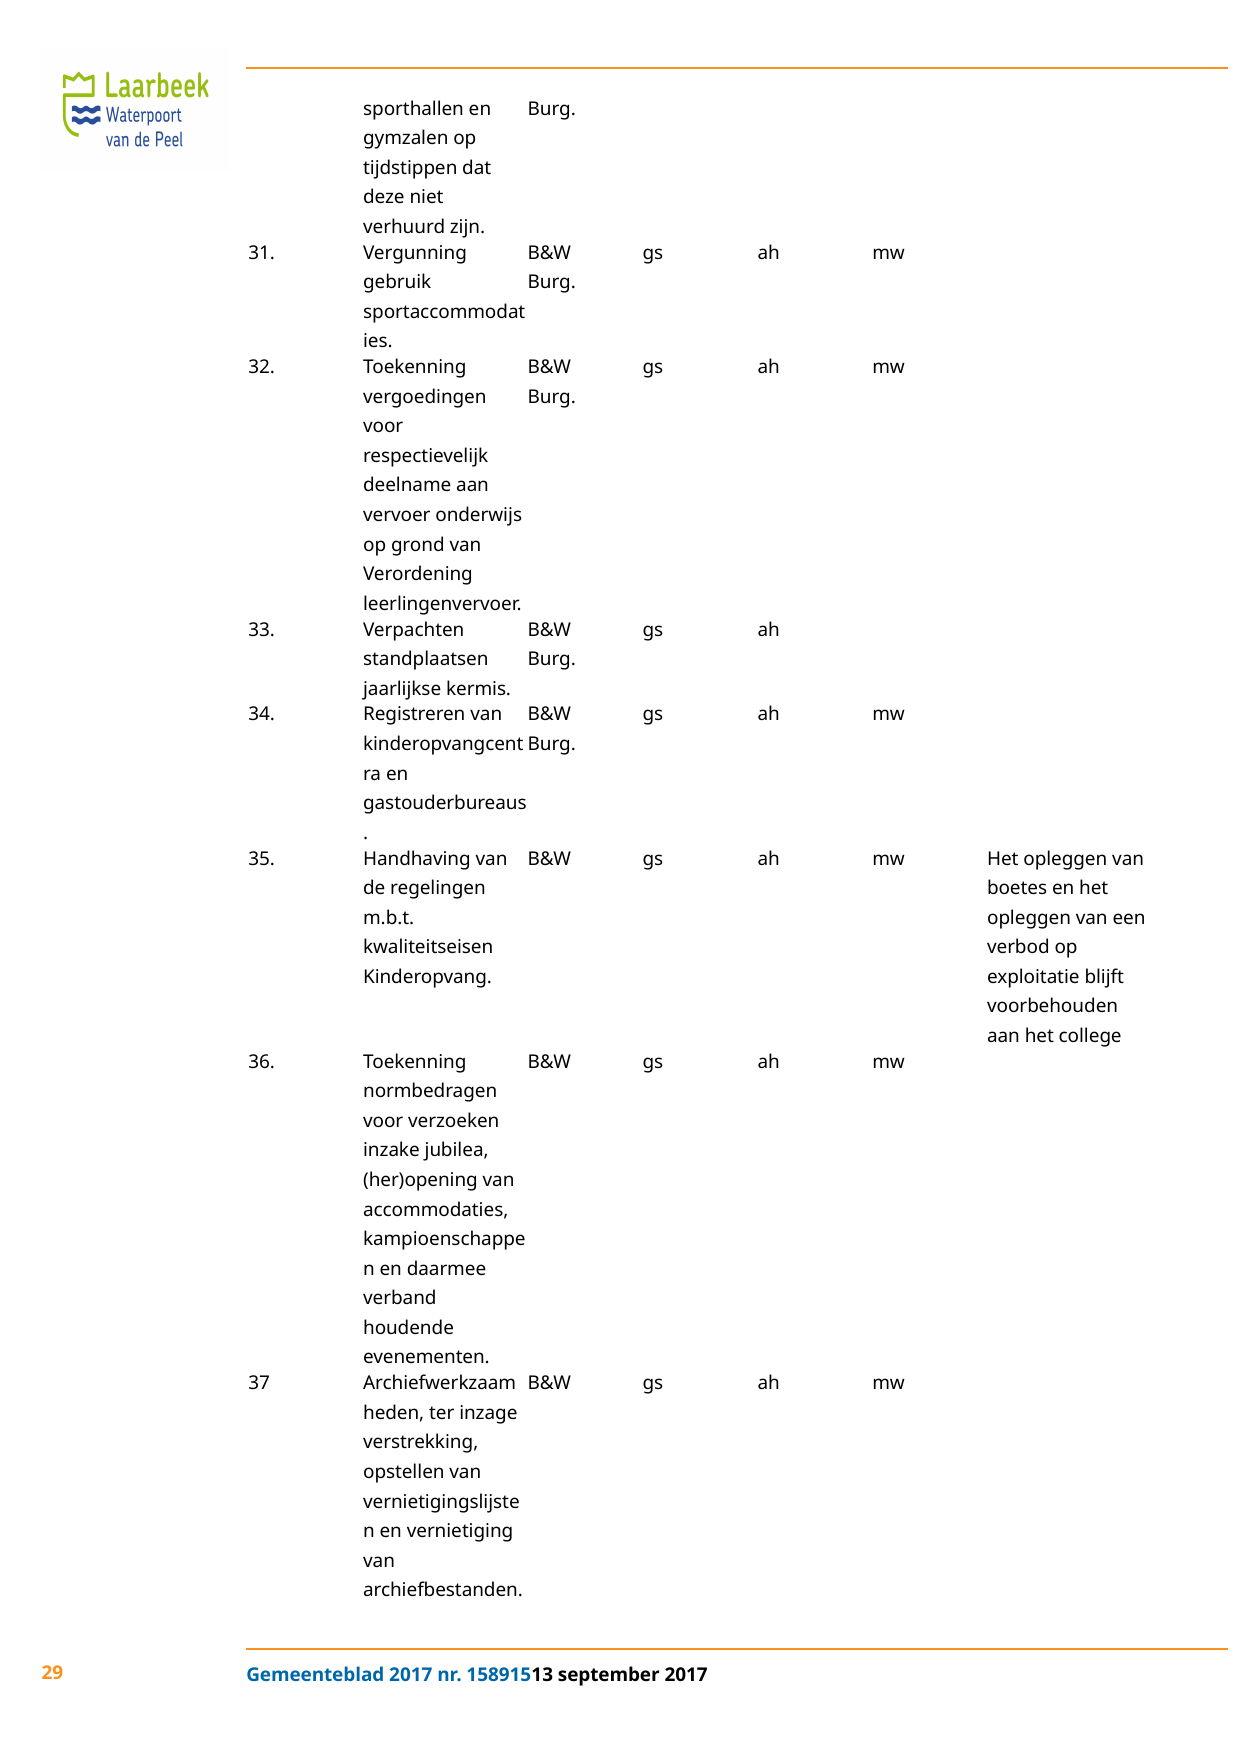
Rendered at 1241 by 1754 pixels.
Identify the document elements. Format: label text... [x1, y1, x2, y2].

table_cell [987, 1370, 1152, 1602]
table_cell Vergunning gebruik sportaccommodaties. [363, 239, 527, 353]
table_cell [872, 95, 987, 239]
table_cell ah [757, 353, 872, 616]
table_cell 37 [248, 1370, 363, 1602]
table_cell [987, 701, 1152, 845]
table_cell mw [872, 353, 987, 616]
table_cell ah [757, 1048, 872, 1369]
table_cell gs [643, 239, 757, 353]
table_cell B&W [528, 845, 642, 1048]
table_cell [643, 95, 757, 239]
table_cell 31. [248, 239, 363, 353]
table_cell 34. [248, 701, 363, 845]
table_cell Handhaving van de regelingen m.b.t. kwaliteitseisen Kinderopvang. [363, 845, 527, 1048]
table_cell B&W Burg. [528, 353, 642, 616]
table_cell mw [872, 239, 987, 353]
table_cell B&W Burg. [528, 616, 642, 701]
table_cell 33. [248, 616, 363, 701]
table_cell B&W Burg. [528, 239, 642, 353]
table_cell [987, 239, 1152, 353]
picture [41, 47, 231, 172]
table_cell gs [643, 353, 757, 616]
table_cell mw [872, 1370, 987, 1602]
table_cell B&W Burg. [528, 701, 642, 845]
table_cell [987, 1048, 1152, 1369]
table_cell sporthallen en gymzalen op tijdstippen dat deze niet verhuurd zijn. [363, 95, 527, 239]
table_cell Verpachten standplaatsen jaarlijkse kermis. [363, 616, 527, 701]
table_cell Archiefwerkzaamheden, ter inzage verstrekking, opstellen van vernietigingslijsten en vernietiging van archiefbestanden. [363, 1370, 527, 1602]
table_cell mw [872, 845, 987, 1048]
table_cell 32. [248, 353, 363, 616]
table_cell gs [643, 616, 757, 701]
table_cell mw [872, 1048, 987, 1369]
table_cell ah [757, 1370, 872, 1602]
table_cell gs [643, 1048, 757, 1369]
table_cell [987, 616, 1152, 701]
table_cell Het opleggen van boetes en het opleggen van een verbod op exploitatie blijft voorbehouden aan het college [987, 845, 1152, 1048]
table_cell gs [643, 1370, 757, 1602]
table_cell [757, 95, 872, 239]
table_cell B&W [528, 1048, 642, 1369]
table_cell gs [643, 845, 757, 1048]
table_cell [248, 95, 363, 239]
table_cell ah [757, 701, 872, 845]
table_cell [872, 616, 987, 701]
table_cell ah [757, 845, 872, 1048]
table_cell [987, 95, 1152, 239]
table_cell ah [757, 616, 872, 701]
table_cell Burg. [528, 95, 642, 239]
table_cell mw [872, 701, 987, 845]
table_cell 36. [248, 1048, 363, 1369]
table_cell Toekenning normbedragen voor verzoeken inzake jubilea, (her)opening van accommodaties, kampioenschappen en daarmee verband houdende evenementen. [363, 1048, 527, 1369]
table_cell ah [757, 239, 872, 353]
table_cell [987, 353, 1152, 616]
table_cell Registreren van kinderopvangcentra en gastouderbureaus. [363, 701, 527, 845]
table_cell 35. [248, 845, 363, 1048]
table_cell B&W [528, 1370, 642, 1602]
table_cell gs [643, 701, 757, 845]
table_cell Toekenning vergoedingen voor respectievelijk deelname aan vervoer onderwijs op grond van Verordening leerlingenvervoer. [363, 353, 527, 616]
